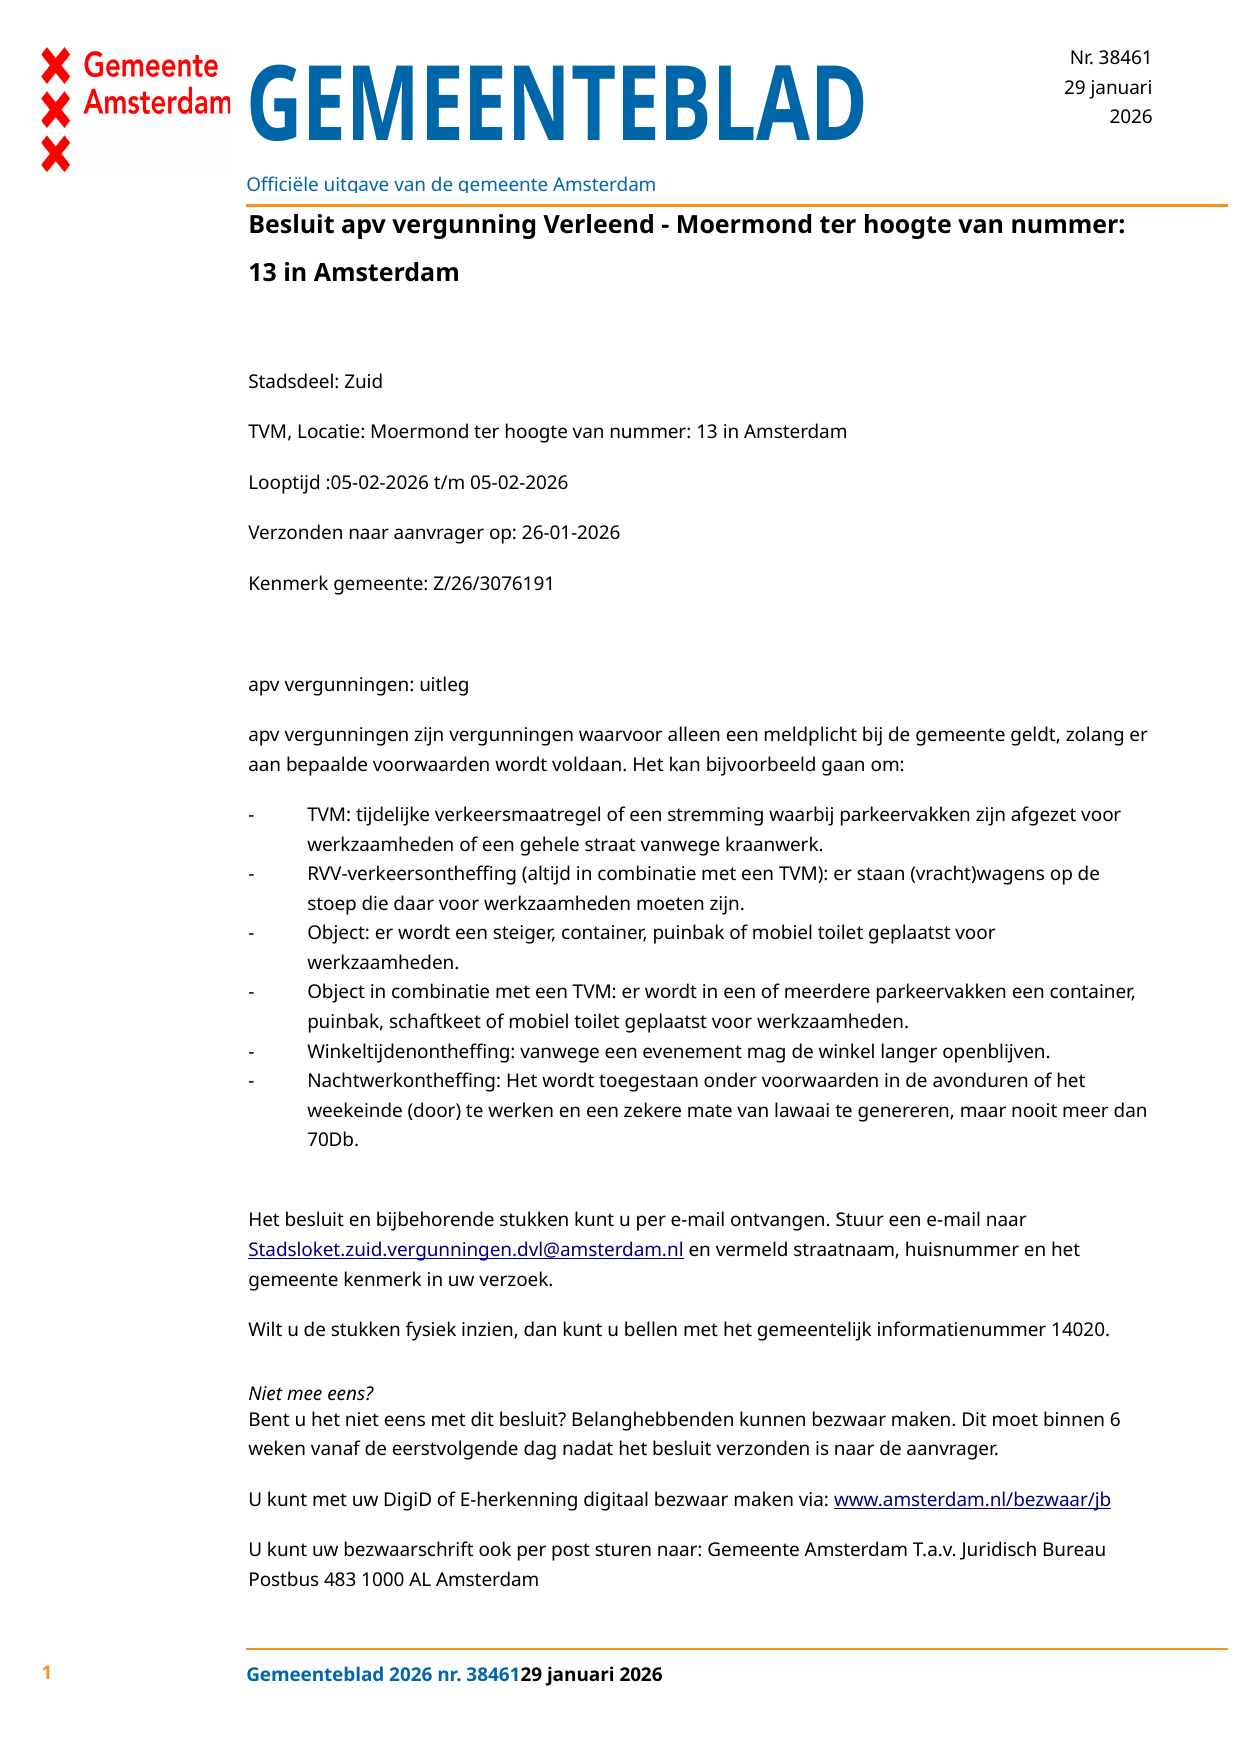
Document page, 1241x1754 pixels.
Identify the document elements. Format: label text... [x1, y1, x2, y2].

text apv vergunningen: uitleg [248, 671, 1152, 697]
text Bent u het niet eens met dit besluit? Belanghebbenden kunnen bezwaar maken. Dit moet binnen 6 weken vanaf de eerstvolgende dag nadat het besluit verzonden is naar de aanvrager. [248, 1406, 1152, 1461]
list TVM: tijdelijke verkeersmaatregel of een stremming waarbij parkeervakken zijn afgezet voor werkzaamheden of een gehele straat vanwege kraanwerk. [248, 801, 1152, 857]
text U kunt met uw DigiD of E-herkenning digitaal bezwaar maken via: www.amsterdam.nl/bezwaar/jb [248, 1486, 1152, 1512]
text Besluit apv vergunning Verleend - Moermond ter hoogte van nummer: 13 in Amsterdam [248, 207, 1152, 288]
list Object in combinatie met een TVM: er wordt in een of meerdere parkeervakken een container, puinbak, schaftkeet of mobiel toilet geplaatst voor werkzaamheden. [248, 979, 1152, 1034]
text Kenmerk gemeente: Z/26/3076191 [248, 570, 1152, 596]
text Niet mee eens? [248, 1380, 1152, 1406]
text Het besluit en bijbehorende stukken kunt u per e-mail ontvangen. Stuur een e-mail naar Stadsloket.zuid.vergunningen.dvl@amsterdam.nl en vermeld straatnaam, huisnummer en het gemeente kenmerk in uw verzoek. [248, 1207, 1152, 1292]
list RVV-verkeersontheffing (altijd in combinatie met een TVM): er staan (vracht)wagens op de stoep die daar voor werkzaamheden moeten zijn. [248, 860, 1152, 916]
text U kunt uw bezwaarschrift ook per post sturen naar: Gemeente Amsterdam T.a.v. Juridisch Bureau Postbus 483 1000 AL Amsterdam [248, 1536, 1152, 1592]
list Object: er wordt een steiger, container, puinbak of mobiel toilet geplaatst voor werkzaamheden. [248, 919, 1152, 975]
text TVM, Locatie: Moermond ter hoogte van nummer: 13 in Amsterdam [248, 419, 1152, 444]
text Wilt u de stukken fysiek inzien, dan kunt u bellen met het gemeentelijk informatienummer 14020. [248, 1316, 1152, 1342]
list Nachtwerkontheffing: Het wordt toegestaan onder voorwaarden in de avonduren of het weekeinde (door) te werken en een zekere mate van lawaai te genereren, maar nooit meer dan 70Db. [248, 1067, 1152, 1152]
text Stadsdeel: Zuid [248, 368, 1152, 394]
text Looptijd :05-02-2026 t/m 05-02-2026 [248, 469, 1152, 495]
text Verzonden naar aanvrager op: 26-01-2026 [248, 519, 1152, 545]
list Winkeltijdenontheffing: vanwege een evenement mag de winkel langer openblijven. [248, 1038, 1152, 1064]
picture [41, 47, 231, 172]
text apv vergunningen zijn vergunningen waarvoor alleen een meldplicht bij de gemeente geldt, zolang er aan bepaalde voorwaarden wordt voldaan. Het kan bijvoorbeeld gaan om: [248, 721, 1152, 777]
